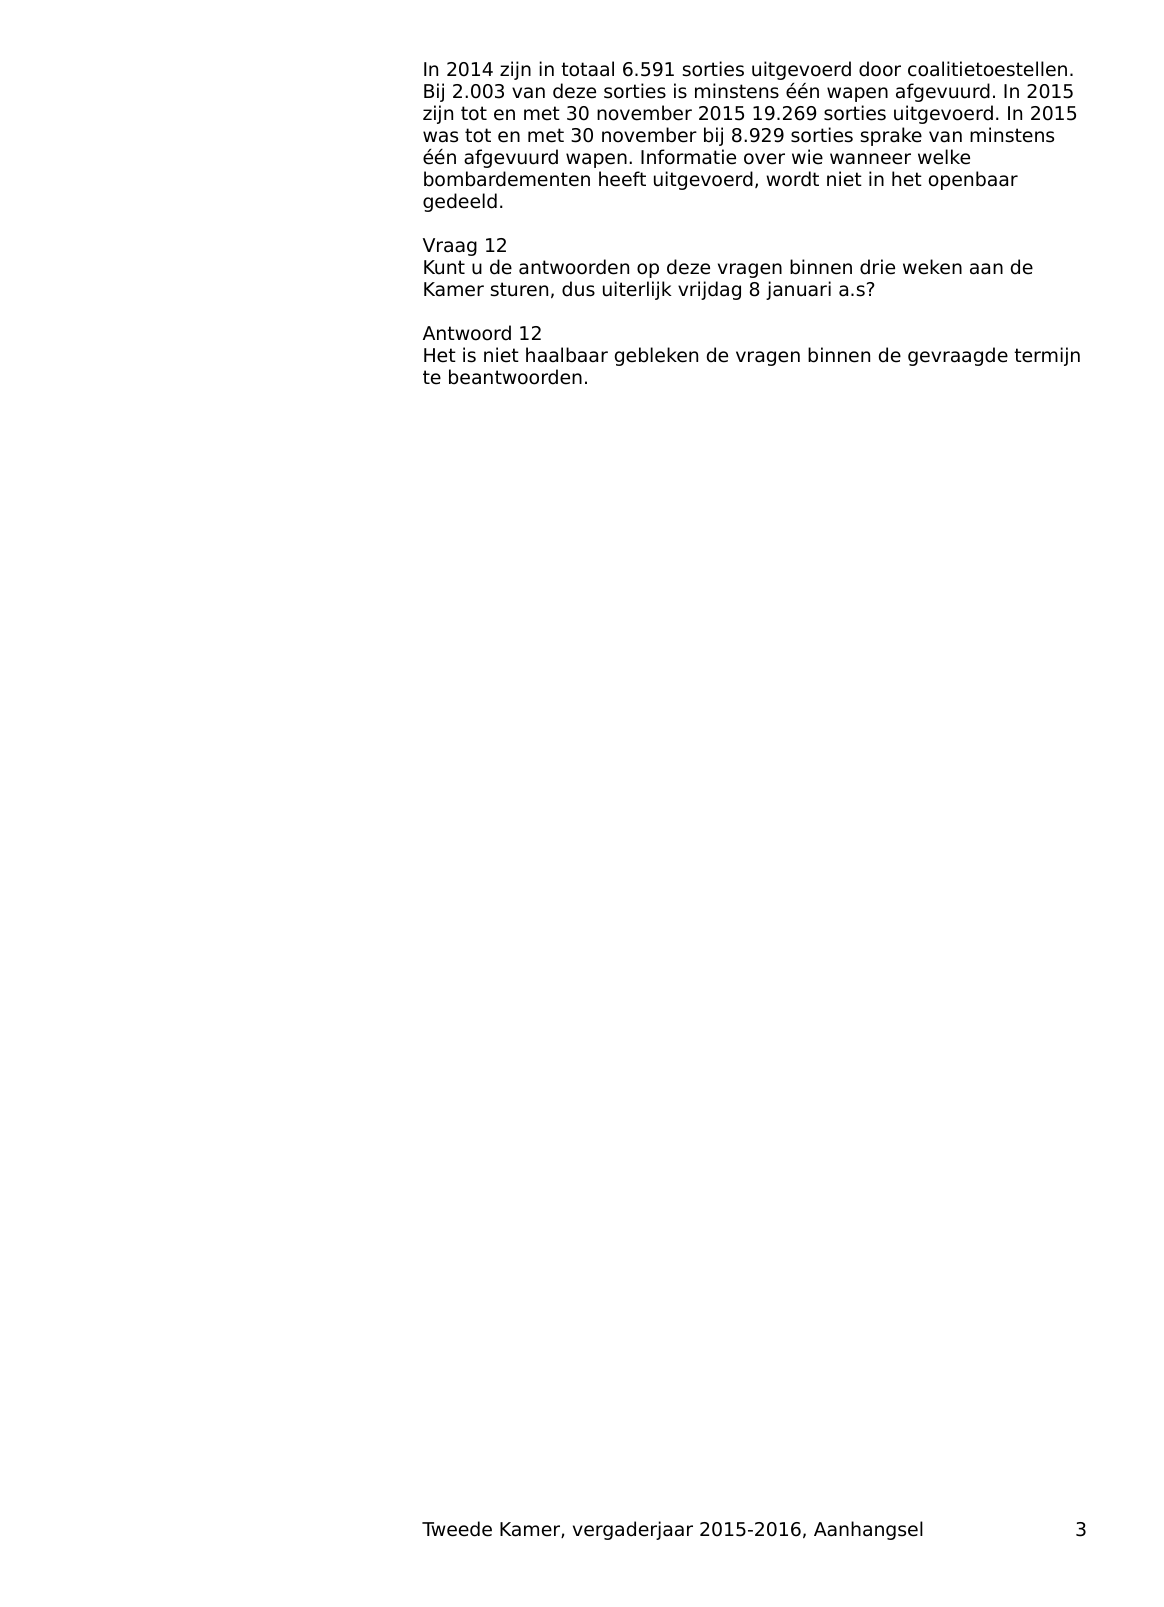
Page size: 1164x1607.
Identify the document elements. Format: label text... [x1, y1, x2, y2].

text Antwoord 12 [422, 323, 1087, 345]
text Kunt u de antwoorden op deze vragen binnen drie weken aan de Kamer sturen, dus uiterlijk vrijdag 8 januari a.s? [422, 257, 1087, 301]
text In 2014 zijn in totaal 6.591 sorties uitgevoerd door coalitietoestellen. Bij 2.003 van deze sorties is minstens één wapen afgevuurd. In 2015 zijn tot en met 30 november 2015 19.269 sorties uitgevoerd. In 2015 was tot en met 30 november bij 8.929 sorties sprake van minstens één afgevuurd wapen. Informatie over wie wanneer welke bombardementen heeft uitgevoerd, wordt niet in het openbaar gedeeld. [422, 59, 1087, 213]
text Het is niet haalbaar gebleken de vragen binnen de gevraagde termijn te beantwoorden. [422, 345, 1087, 389]
text Vraag 12 [422, 235, 1087, 257]
